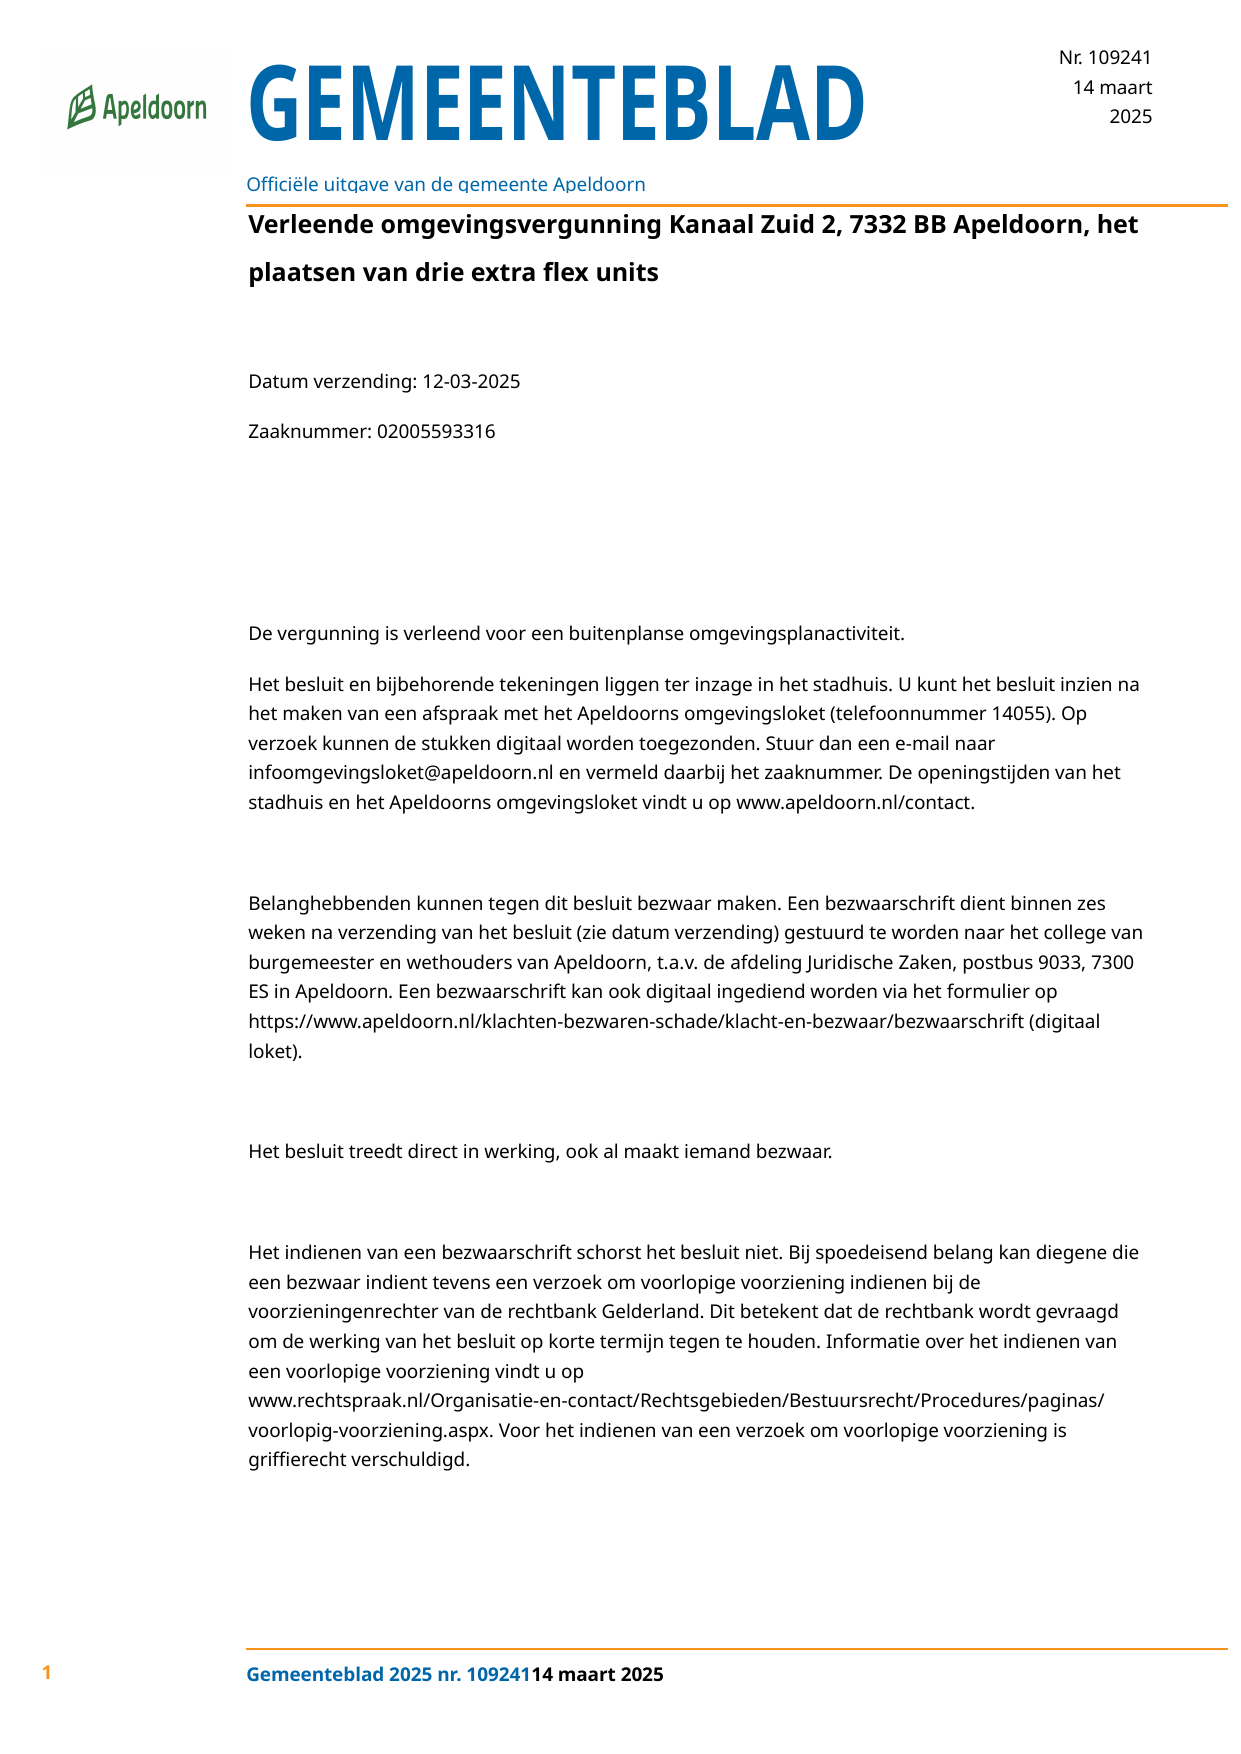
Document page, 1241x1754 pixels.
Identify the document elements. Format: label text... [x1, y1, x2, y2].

text Het besluit treedt direct in werking, ook al maakt iemand bezwaar. [248, 1139, 1152, 1164]
text De vergunning is verleend voor een buitenplanse omgevingsplanactiviteit. [248, 620, 1152, 646]
text Het indienen van een bezwaarschrift schorst het besluit niet. Bij spoedeisend belang kan diegene die een bezwaar indient tevens een verzoek om voorlopige voorziening indienen bij de voorzieningenrechter van de rechtbank Gelderland. Dit betekent dat de rechtbank wordt gevraagd om de werking van het besluit op korte termijn tegen te houden. Informatie over het indienen van een voorlopige voorziening vindt u op www.rechtspraak.nl/Organisatie-en-contact/Rechtsgebieden/Bestuursrecht/Procedures/paginas/voorlopig-voorziening.aspx. Voor het indienen van een verzoek om voorlopige voorziening is griffierecht verschuldigd. [248, 1239, 1152, 1472]
picture [41, 47, 231, 172]
text Zaaknummer: 02005593316 [248, 419, 1152, 444]
text Het besluit en bijbehorende tekeningen liggen ter inzage in het stadhuis. U kunt het besluit inzien na het maken van een afspraak met het Apeldoorns omgevingsloket (telefoonnummer 14055). Op verzoek kunnen de stukken digitaal worden toegezonden. Stuur dan een e-mail naar infoomgevingsloket@apeldoorn.nl en vermeld daarbij het zaaknummer. De openingstijden van het stadhuis en het Apeldoorns omgevingsloket vindt u op www.apeldoorn.nl/contact. [248, 671, 1152, 815]
text Verleende omgevingsvergunning Kanaal Zuid 2, 7332 BB Apeldoorn, het plaatsen van drie extra flex units [248, 207, 1152, 288]
text Belanghebbenden kunnen tegen dit besluit bezwaar maken. Een bezwaarschrift dient binnen zes weken na verzending van het besluit (zie datum verzending) gestuurd te worden naar het college van burgemeester en wethouders van Apeldoorn, t.a.v. de afdeling Juridische Zaken, postbus 9033, 7300 ES in Apeldoorn. Een bezwaarschrift kan ook digitaal ingediend worden via het formulier op https://www.apeldoorn.nl/klachten-bezwaren-schade/klacht-en-bezwaar/bezwaarschrift (digitaal loket). [248, 890, 1152, 1064]
text Datum verzending: 12-03-2025 [248, 368, 1152, 394]
